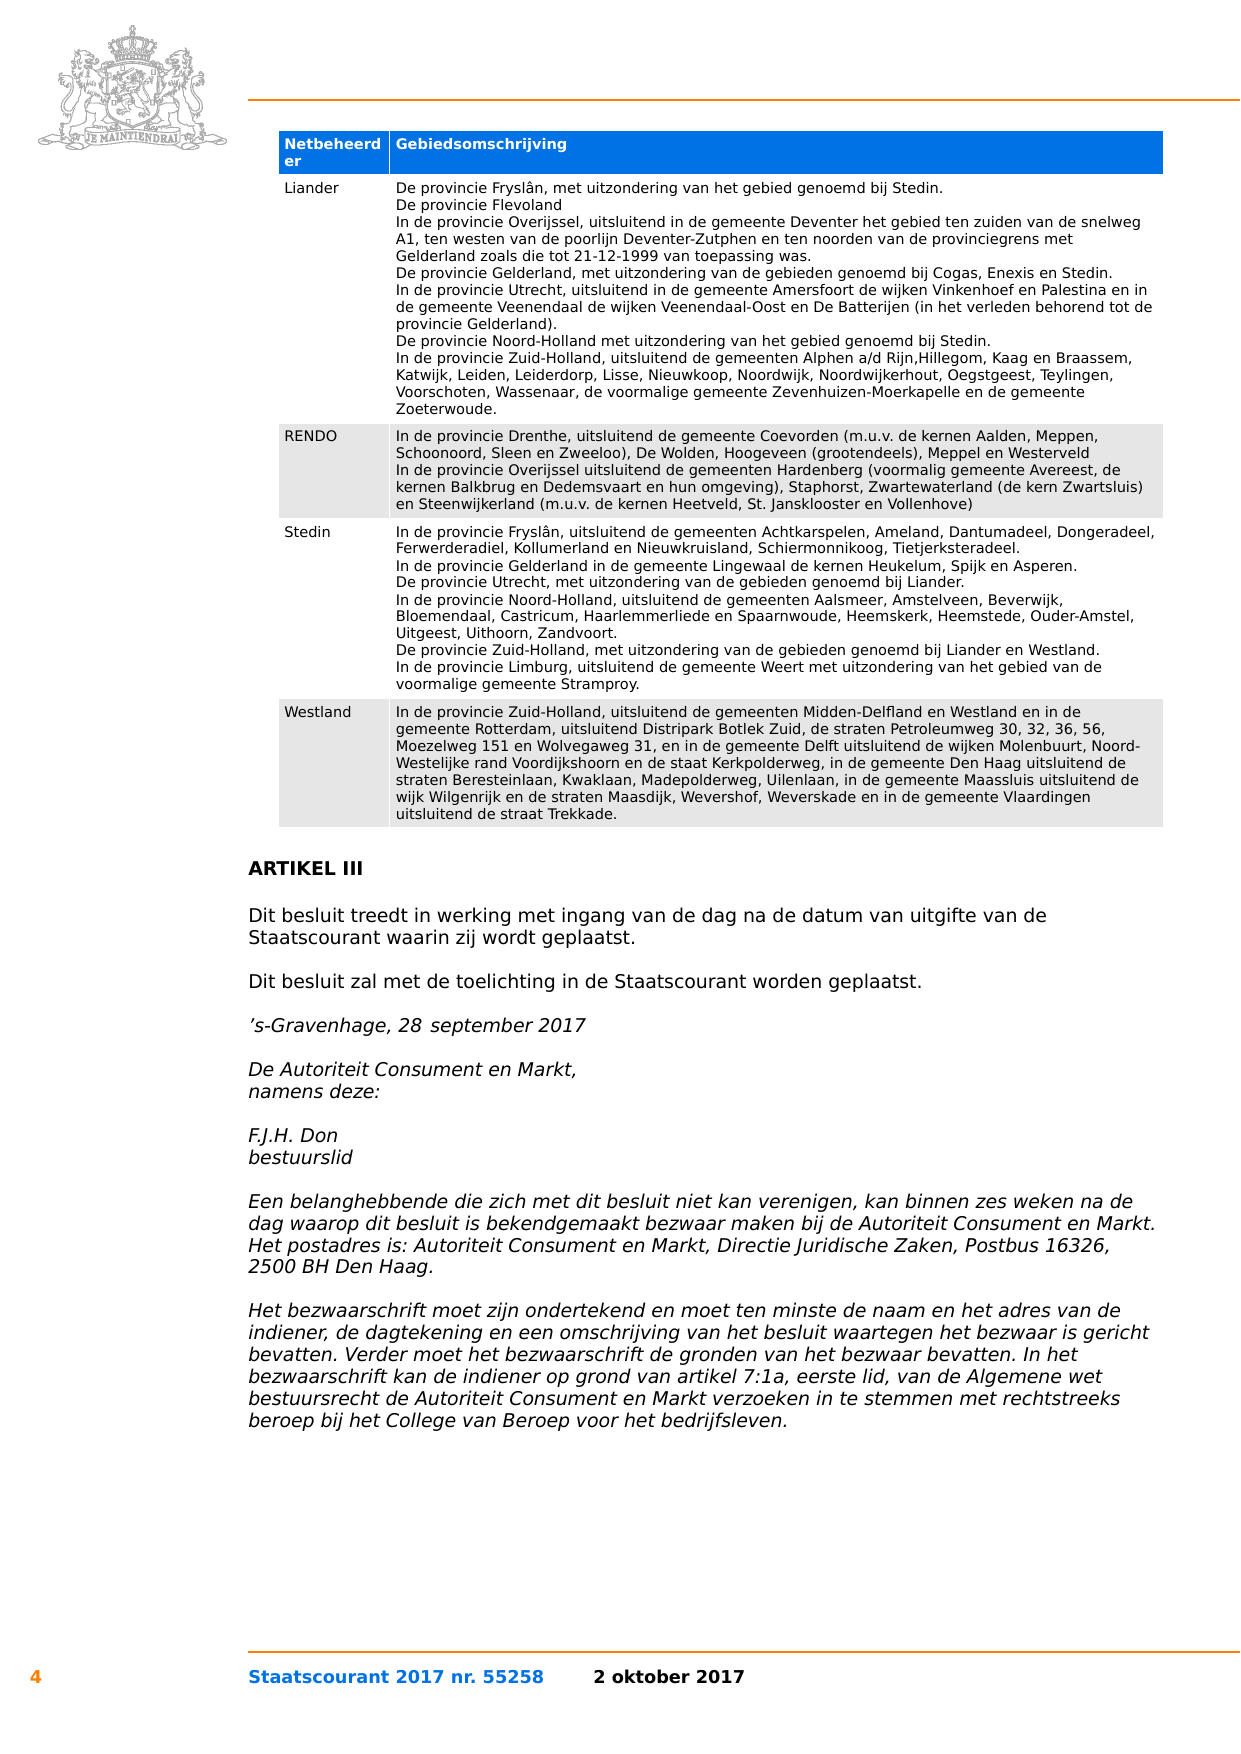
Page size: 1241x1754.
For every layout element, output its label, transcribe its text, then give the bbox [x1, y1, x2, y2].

table_cell RENDO [279, 424, 389, 518]
table_cell De provincie Fryslân, met uitzondering van het gebied genoemd bij Stedin. De provincie Flevoland In de provincie Overijssel, uitsluitend in de gemeente Deventer het gebied ten zuiden van de snelweg A1, ten westen van de poorlijn Deventer-Zutphen en ten noorden van de provinciegrens met Gelderland zoals die tot 21-12-1999 van toepassing was. De provincie Gelderland, met uitzondering van de gebieden genoemd bij Cogas, Enexis en Stedin. In de provincie Utrecht, uitsluitend in de gemeente Amersfoort de wijken Vinkenhoef en Palestina en in de gemeente Veenendaal de wijken Veenendaal-Oost en De Batterijen (in het verleden behorend tot de provincie Gelderland). De provincie Noord-Holland met uitzondering van het gebied genoemd bij Stedin. In de provincie Zuid-Holland, uitsluitend de gemeenten Alphen a/d Rijn,Hillegom, Kaag en Braassem, Katwijk, Leiden, Leiderdorp, Lisse, Nieuwkoop, Noordwijk, Noordwijkerhout, Oegstgeest, Teylingen, Voorschoten, Wassenaar, de voormalige gemeente Zevenhuizen-Moerkapelle en de gemeente Zoeterwoude. [390, 175, 1163, 422]
text Het bezwaarschrift moet zijn ondertekend en moet ten minste de naam en het adres van de indiener, de dagtekening en een omschrijving van het besluit waartegen het bezwaar is gericht bevatten. Verder moet het bezwaarschrift de gronden van het bezwaar bevatten. In het bezwaarschrift kan de indiener op grond van artikel 7:1a, eerste lid, van de Algemene wet bestuursrecht de Autoriteit Consument en Markt verzoeken in te stemmen met rechtstreeks beroep bij het College van Beroep voor het bedrijfsleven. [248, 1300, 1163, 1432]
table_cell In de provincie Fryslân, uitsluitend de gemeenten Achtkarspelen, Ameland, Dantumadeel, Dongeradeel, Ferwerderadiel, Kollumerland en Nieuwkruisland, Schiermonnikoog, Tietjerksteradeel. In de provincie Gelderland in de gemeente Lingewaal de kernen Heukelum, Spijk en Asperen. De provincie Utrecht, met uitzondering van de gebieden genoemd bij Liander. In de provincie Noord-Holland, uitsluitend de gemeenten Aalsmeer, Amstelveen, Beverwijk, Bloemendaal, Castricum, Haarlemmerliede en Spaarnwoude, Heemskerk, Heemstede, Ouder-Amstel, Uitgeest, Uithoorn, Zandvoort. De provincie Zuid-Holland, met uitzondering van de gebieden genoemd bij Liander en Westland. In de provincie Limburg, uitsluitend de gemeente Weert met uitzondering van het gebied van de voormalige gemeente Stramproy. [390, 519, 1163, 698]
table_header Netbeheerder [279, 131, 389, 174]
text De Autoriteit Consument en Markt, namens deze: F.J.H. Don bestuurslid [248, 1059, 1163, 1169]
text ’s-Gravenhage, 28 september 2017 [248, 1015, 1163, 1037]
table_cell Liander [279, 175, 389, 422]
picture [38, 25, 227, 150]
text Dit besluit treedt in werking met ingang van de dag na de datum van uitgifte van de Staatscourant waarin zij wordt geplaatst. [248, 905, 1163, 949]
text Een belanghebbende die zich met dit besluit niet kan verenigen, kan binnen zes weken na de dag waarop dit besluit is bekendgemaakt bezwaar maken bij de Autoriteit Consument en Markt. Het postadres is: Autoriteit Consument en Markt, Directie Juridische Zaken, Postbus 16326, 2500 BH Den Haag. [248, 1191, 1163, 1278]
text Dit besluit zal met de toelichting in de Staatscourant worden geplaatst. [248, 971, 1163, 993]
table_cell In de provincie Drenthe, uitsluitend de gemeente Coevorden (m.u.v. de kernen Aalden, Meppen, Schoonoord, Sleen en Zweeloo), De Wolden, Hoogeveen (grootendeels), Meppel en Westerveld In de provincie Overijssel uitsluitend de gemeenten Hardenberg (voormalig gemeente Avereest, de kernen Balkbrug en Dedemsvaart en hun omgeving), Staphorst, Zwartewaterland (de kern Zwartsluis) en Steenwijkerland (m.u.v. de kernen Heetveld, St. Jansklooster en Vollenhove) [390, 424, 1163, 518]
table_cell In de provincie Zuid-Holland, uitsluitend de gemeenten Midden-Delfland en Westland en in de gemeente Rotterdam, uitsluitend Distripark Botlek Zuid, de straten Petroleumweg 30, 32, 36, 56, Moezelweg 151 en Wolvegaweg 31, en in de gemeente Delft uitsluitend de wijken Molenbuurt, Noord-Westelijke rand Voordijkshoorn en de staat Kerkpolderweg, in de gemeente Den Haag uitsluitend de straten Beresteinlaan, Kwaklaan, Madepolderweg, Uilenlaan, in de gemeente Maassluis uitsluitend de wijk Wilgenrijk en de straten Maasdijk, Wevershof, Weverskade en in de gemeente Vlaardingen uitsluitend de straat Trekkade. [390, 699, 1163, 827]
table_cell Westland [279, 699, 389, 827]
subtitle ARTIKEL III [248, 858, 1163, 880]
table_cell Stedin [279, 519, 389, 698]
table_header Gebiedsomschrijving [390, 131, 1163, 174]
